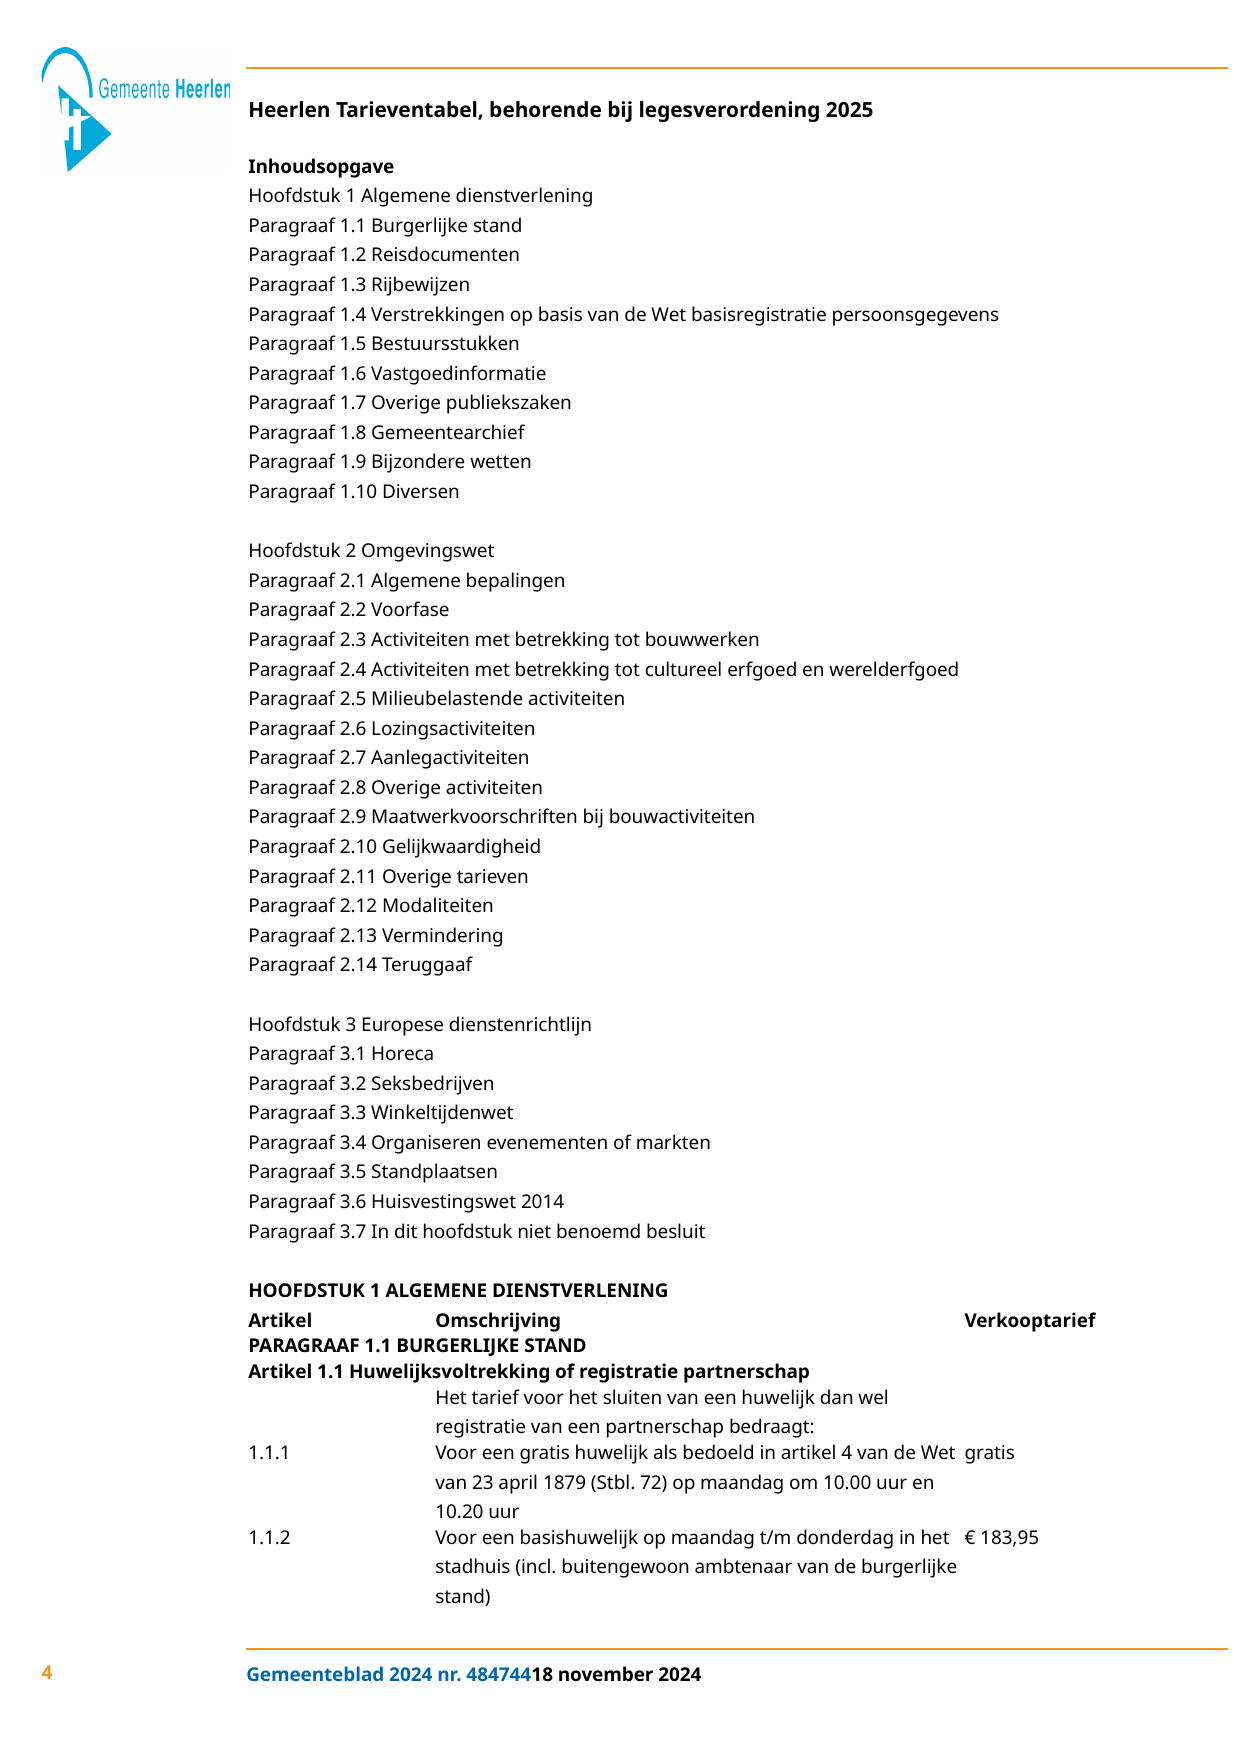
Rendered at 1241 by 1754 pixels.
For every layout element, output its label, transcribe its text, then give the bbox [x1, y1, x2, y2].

text Paragraaf 1.10 Diversen [248, 478, 1152, 504]
text Paragraaf 2.4 Activiteiten met betrekking tot cultureel erfgoed en werelderfgoed [248, 656, 1152, 682]
text Paragraaf 2.13 Vermindering [248, 922, 1152, 948]
text Paragraaf 2.5 Milieubelastende activiteiten [248, 685, 1152, 711]
table_cell [964, 1384, 1152, 1439]
text Paragraaf 2.8 Overige activiteiten [248, 774, 1152, 800]
table_cell [248, 1384, 435, 1439]
text Hoofdstuk 1 Algemene dienstverlening [248, 182, 1152, 208]
table_header Verkooptarief [964, 1307, 1152, 1332]
picture [41, 47, 59, 70]
text Paragraaf 3.5 Standplaatsen [248, 1159, 1152, 1184]
text Paragraaf 2.1 Algemene bepalingen [248, 567, 1152, 593]
table_cell 1.1.1 [248, 1439, 435, 1524]
text Paragraaf 1.4 Verstrekkingen op basis van de Wet basisregistratie persoonsgegevens [248, 301, 1152, 327]
text Paragraaf 2.2 Voorfase [248, 597, 1152, 622]
text Paragraaf 3.3 Winkeltijdenwet [248, 1099, 1152, 1125]
table_cell Voor een basishuwelijk op maandag t/m donderdag in het stadhuis (incl. buitengewoon ambtenaar van de burgerlijke stand) [435, 1524, 964, 1609]
text Paragraaf 2.3 Activiteiten met betrekking tot bouwwerken [248, 626, 1152, 652]
table_cell 1.1.2 [248, 1524, 435, 1609]
picture [41, 47, 231, 172]
text Hoofdstuk 2 Omgevingswet [248, 537, 1152, 563]
text Paragraaf 2.6 Lozingsactiviteiten [248, 715, 1152, 741]
table_header Omschrijving [435, 1307, 964, 1332]
table_cell Voor een gratis huwelijk als bedoeld in artikel 4 van de Wet van 23 april 1879 (Stbl. 72) op maandag om 10.00 uur en 10.20 uur [435, 1439, 964, 1524]
table_cell PARAGRAAF 1.1 BURGERLIJKE STAND [248, 1333, 1152, 1358]
text Paragraaf 1.9 Bijzondere wetten [248, 449, 1152, 474]
text Paragraaf 2.11 Overige tarieven [248, 863, 1152, 889]
text Paragraaf 1.6 Vastgoedinformatie [248, 360, 1152, 386]
text Hoofdstuk 3 Europese dienstenrichtlijn [248, 1011, 1152, 1037]
text Paragraaf 2.14 Teruggaaf [248, 952, 1152, 977]
text Paragraaf 1.8 Gemeentearchief [248, 419, 1152, 445]
text Paragraaf 1.7 Overige publiekszaken [248, 389, 1152, 415]
text Heerlen Tarieventabel, behorende bij legesverordening 2025 [248, 95, 1152, 123]
text Paragraaf 3.4 Organiseren evenementen of markten [248, 1129, 1152, 1155]
text Paragraaf 1.2 Reisdocumenten [248, 242, 1152, 267]
table_cell gratis [964, 1439, 1152, 1524]
table_cell € 183,95 [964, 1524, 1152, 1609]
text Paragraaf 3.2 Seksbedrijven [248, 1070, 1152, 1096]
table_header Artikel [248, 1307, 435, 1332]
text Paragraaf 3.7 In dit hoofdstuk niet benoemd besluit [248, 1218, 1152, 1244]
table_cell Artikel 1.1 Huwelijksvoltrekking of registratie partnerschap [248, 1358, 1152, 1384]
text Paragraaf 1.3 Rijbewijzen [248, 271, 1152, 297]
text Paragraaf 1.5 Bestuursstukken [248, 330, 1152, 356]
text HOOFDSTUK 1 ALGEMENE DIENSTVERLENING [248, 1277, 1152, 1303]
text Paragraaf 1.1 Burgerlijke stand [248, 212, 1152, 238]
text Paragraaf 2.10 Gelijkwaardigheid [248, 833, 1152, 859]
text Inhoudsopgave [248, 153, 1152, 179]
table_cell Het tarief voor het sluiten van een huwelijk dan wel registratie van een partnerschap bedraagt: [435, 1384, 964, 1439]
text Paragraaf 2.7 Aanlegactiviteiten [248, 744, 1152, 770]
text Paragraaf 3.1 Horeca [248, 1040, 1152, 1066]
text Paragraaf 2.12 Modaliteiten [248, 892, 1152, 918]
text Paragraaf 3.6 Huisvestingswet 2014 [248, 1188, 1152, 1214]
text Paragraaf 2.9 Maatwerkvoorschriften bij bouwactiviteiten [248, 804, 1152, 829]
